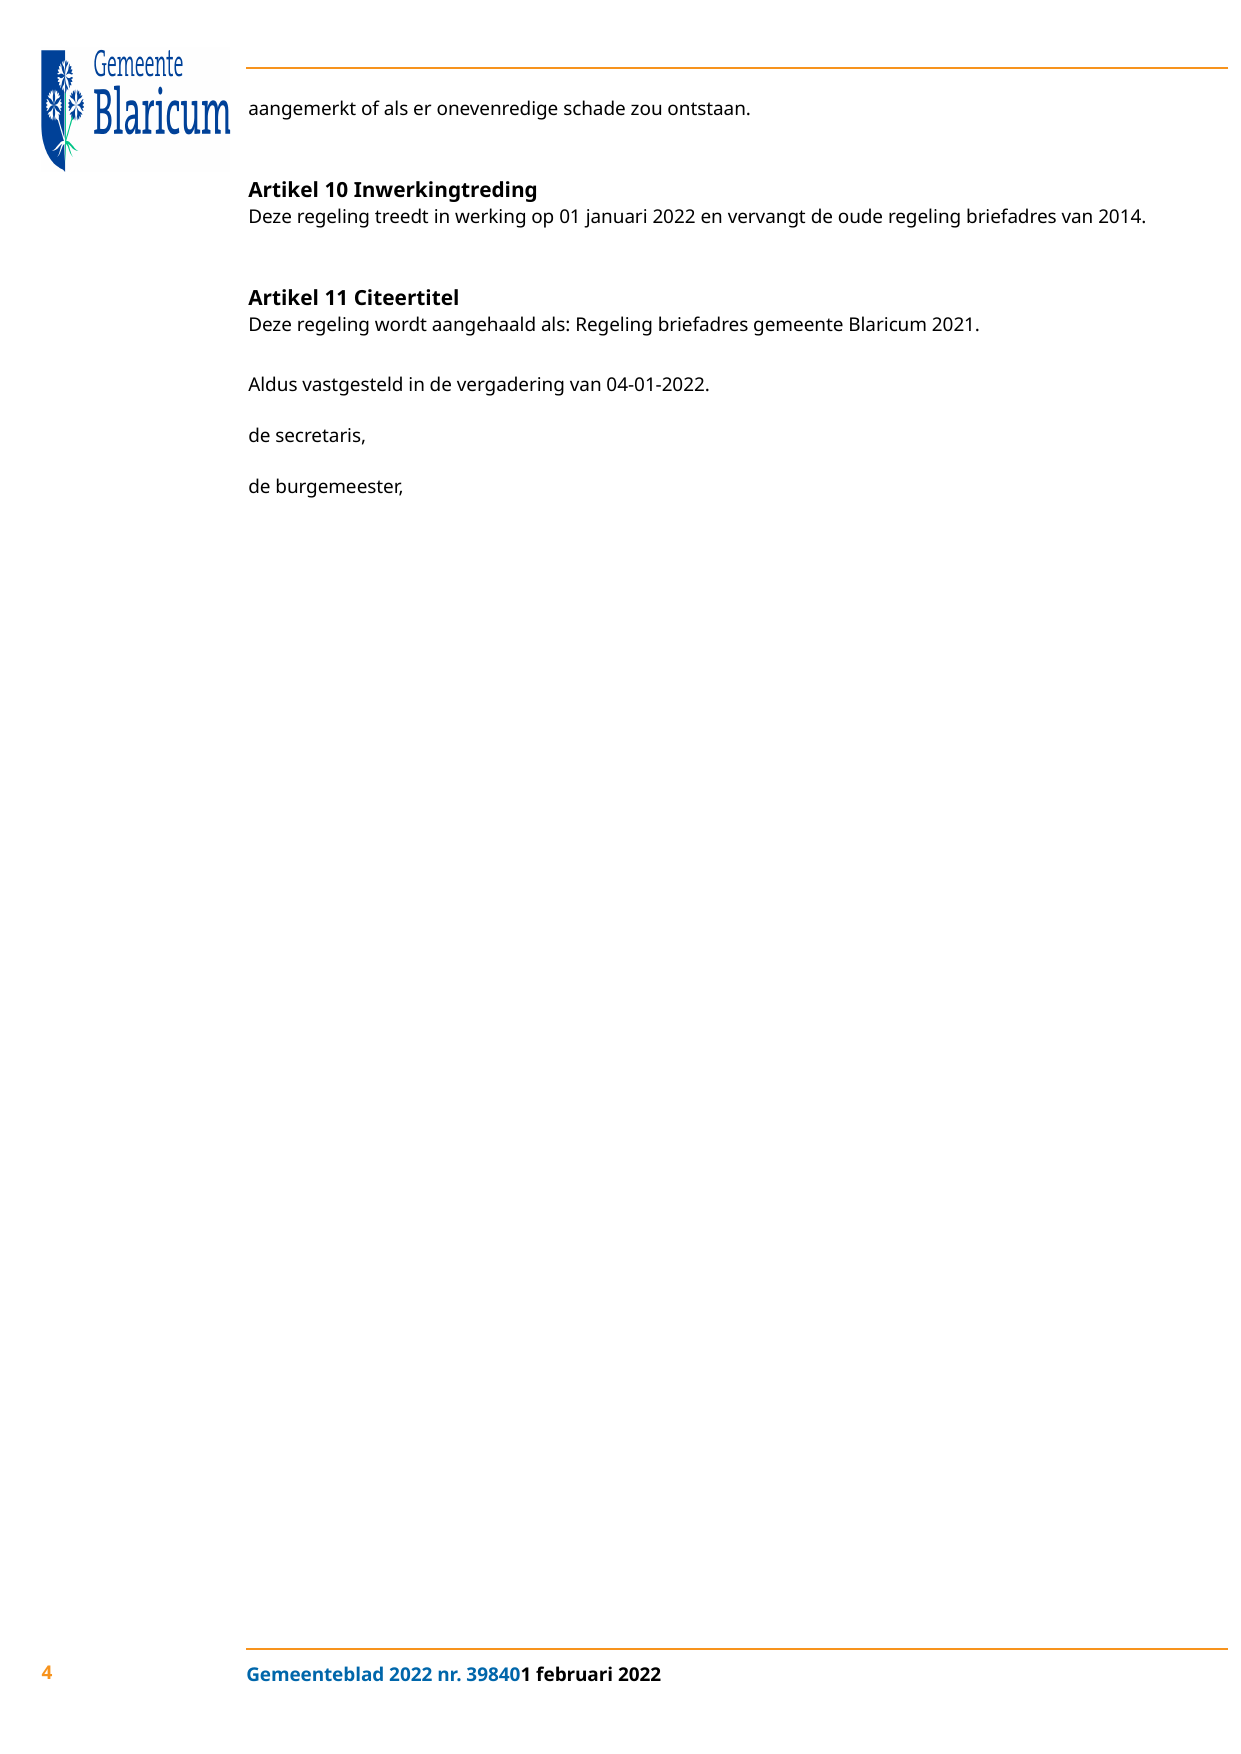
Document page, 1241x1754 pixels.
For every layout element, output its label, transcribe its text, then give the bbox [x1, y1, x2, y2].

text de burgemeester, [248, 474, 1152, 499]
text de secretaris, [248, 422, 1152, 448]
text Deze regeling wordt aangehaald als: Regeling briefadres gemeente Blaricum 2021. [248, 312, 1152, 337]
text Artikel 10 Inwerkingtreding [248, 175, 1152, 203]
text Aldus vastgesteld in de vergadering van 04-01-2022. [248, 371, 1152, 397]
text Deze regeling treedt in werking op 01 januari 2022 en vervangt de oude regeling briefadres van 2014. [248, 203, 1152, 229]
picture [41, 47, 231, 172]
text aangemerkt of als er onevenredige schade zou ontstaan. [248, 95, 1152, 121]
text Artikel 11 Citeertitel [248, 283, 1152, 312]
